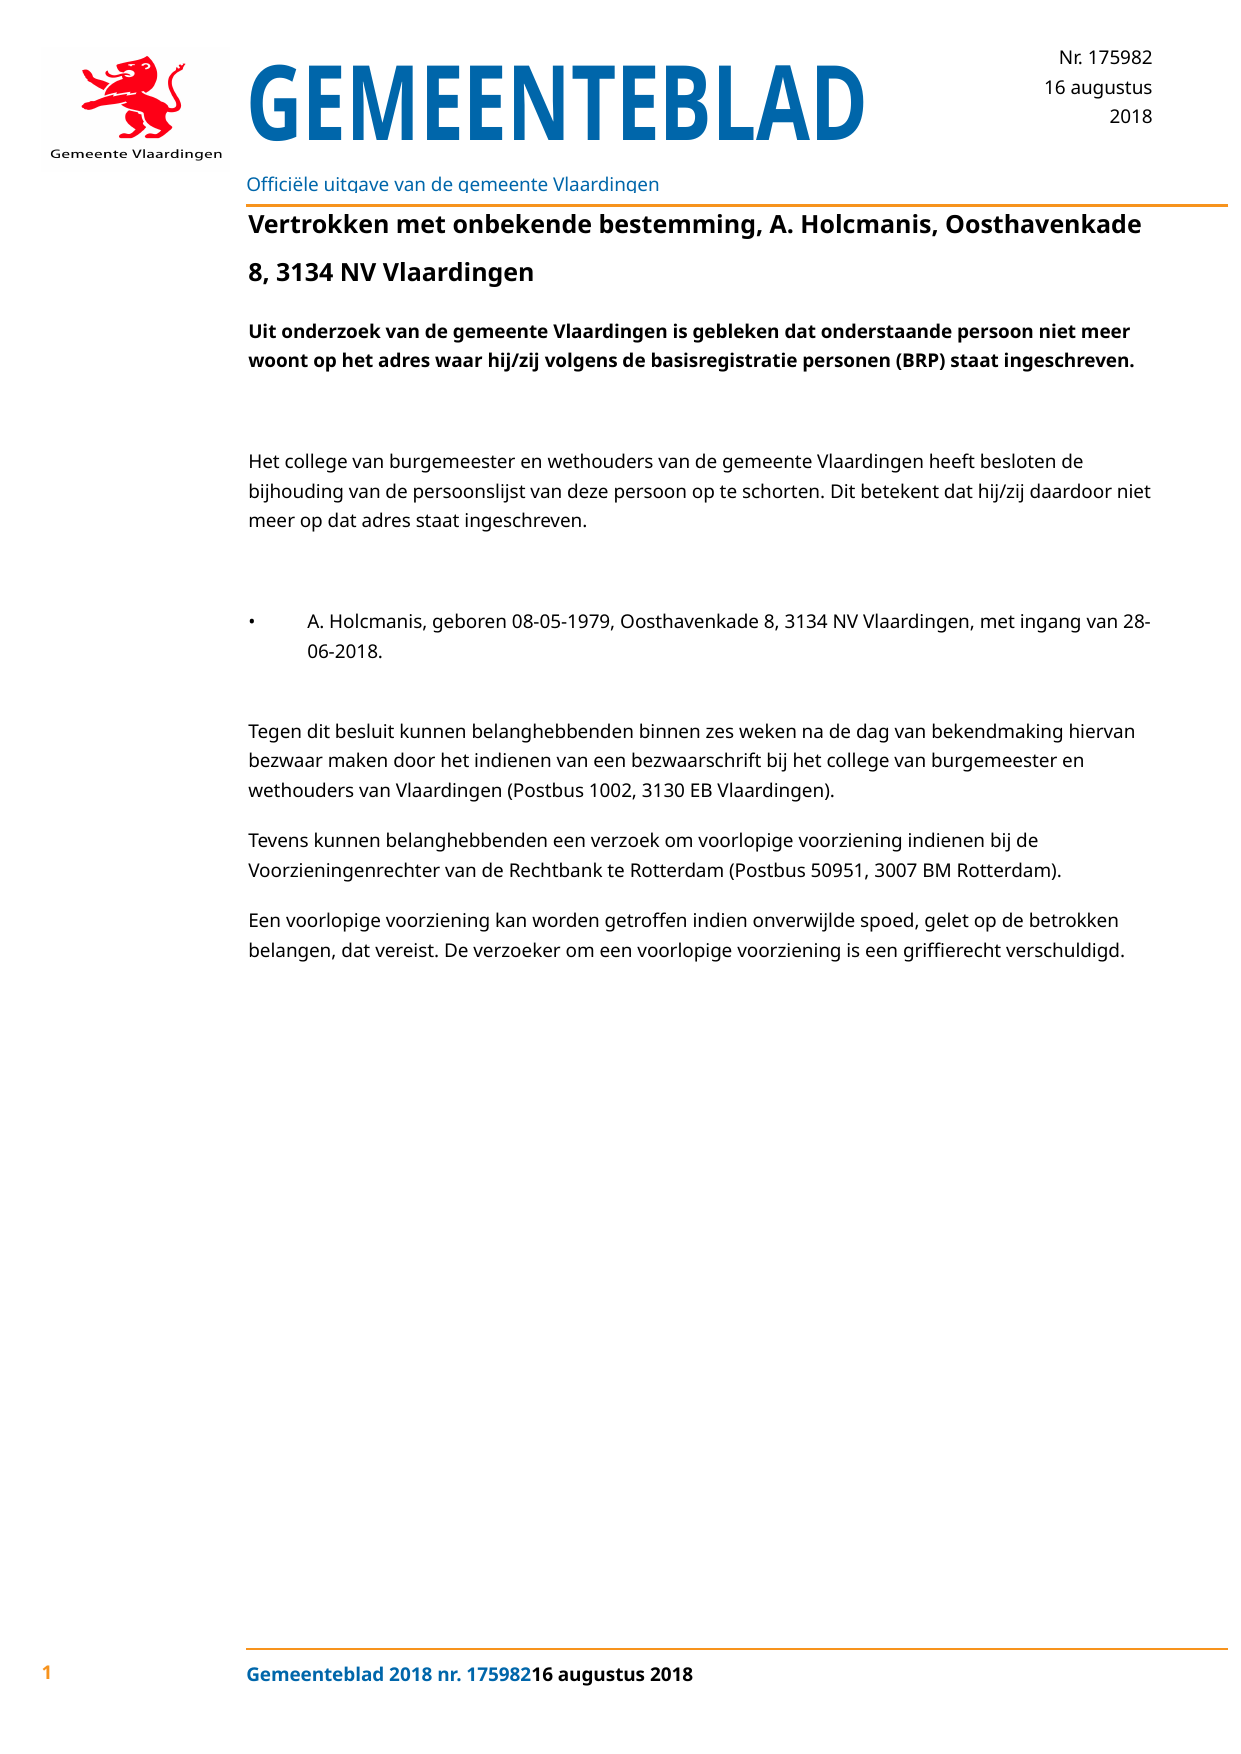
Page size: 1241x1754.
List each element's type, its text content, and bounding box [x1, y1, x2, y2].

text Tevens kunnen belanghebbenden een verzoek om voorlopige voorziening indienen bij de Voorzieningenrechter van de Rechtbank te Rotterdam (Postbus 50951, 3007 BM Rotterdam). [248, 827, 1152, 883]
text Een voorlopige voorziening kan worden getroffen indien onverwijlde spoed, gelet op de betrokken belangen, dat vereist. De verzoeker om een voorlopige voorziening is een griffierecht verschuldigd. [248, 907, 1152, 963]
picture [41, 47, 231, 172]
list A. Holcmanis, geboren 08-05-1979, Oosthavenkade 8, 3134 NV Vlaardingen, met ingang van 28-06-2018. [248, 608, 1152, 664]
text Uit onderzoek van de gemeente Vlaardingen is gebleken dat onderstaande persoon niet meer woont op het adres waar hij/zij volgens de basisregistratie personen (BRP) staat ingeschreven. [248, 318, 1152, 373]
text Het college van burgemeester en wethouders van de gemeente Vlaardingen heeft besloten de bijhouding van de persoonslijst van deze persoon op te schorten. Dit betekent dat hij/zij daardoor niet meer op dat adres staat ingeschreven. [248, 448, 1152, 533]
text Tegen dit besluit kunnen belanghebbenden binnen zes weken na de dag van bekendmaking hiervan bezwaar maken door het indienen van een bezwaarschrift bij het college van burgemeester en wethouders van Vlaardingen (Postbus 1002, 3130 EB Vlaardingen). [248, 718, 1152, 803]
text Vertrokken met onbekende bestemming, A. Holcmanis, Oosthavenkade 8, 3134 NV Vlaardingen [248, 207, 1152, 288]
